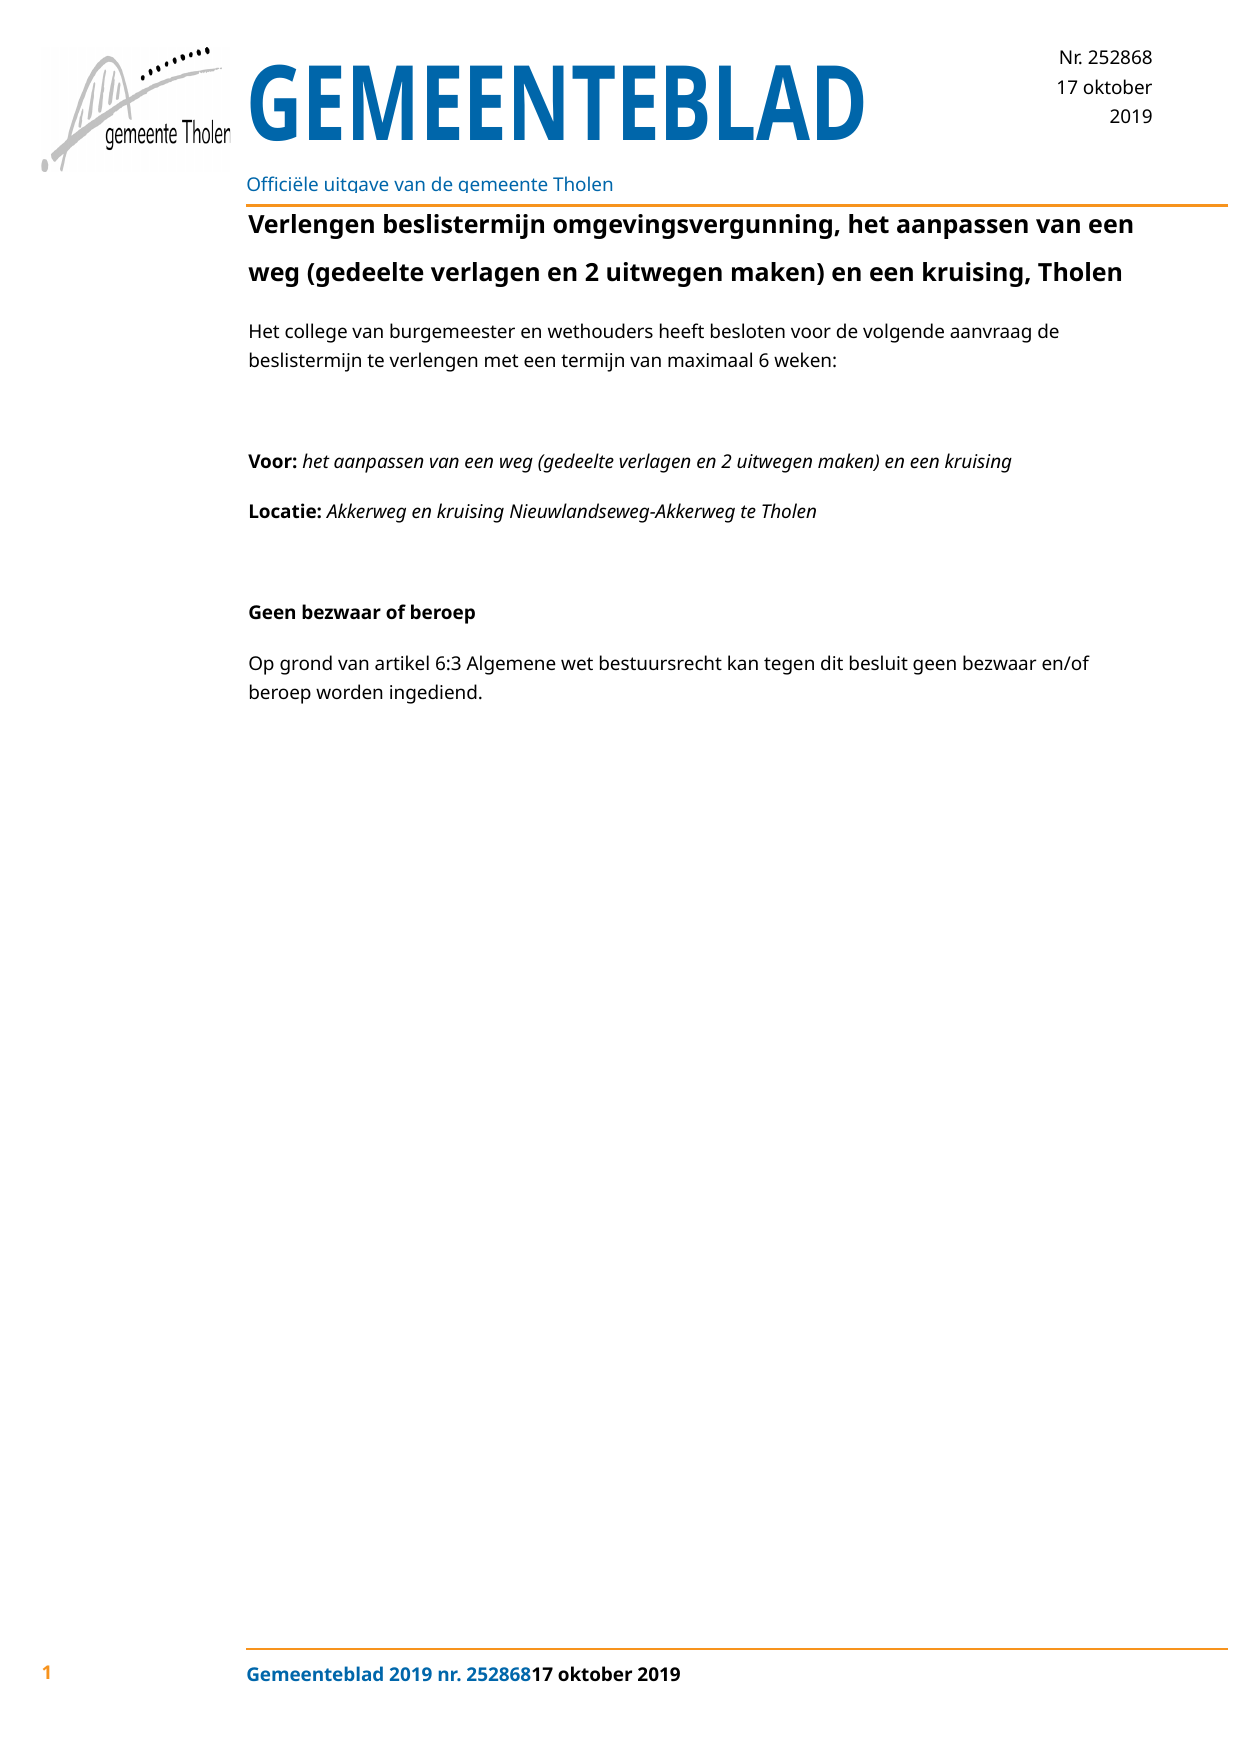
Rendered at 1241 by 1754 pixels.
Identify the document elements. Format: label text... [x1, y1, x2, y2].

text Locatie: Akkerweg en kruising Nieuwlandseweg-Akkerweg te Tholen [248, 499, 1152, 524]
text Voor: het aanpassen van een weg (gedeelte verlagen en 2 uitwegen maken) en een kruising [248, 448, 1152, 474]
text Het college van burgemeester en wethouders heeft besloten voor de volgende aanvraag de beslistermijn te verlengen met een termijn van maximaal 6 weken: [248, 318, 1152, 373]
picture [41, 47, 231, 172]
text Op grond van artikel 6:3 Algemene wet bestuursrecht kan tegen dit besluit geen bezwaar en/of beroep worden ingediend. [248, 650, 1152, 705]
text Geen bezwaar of beroep [248, 599, 1152, 625]
text Verlengen beslistermijn omgevingsvergunning, het aanpassen van een weg (gedeelte verlagen en 2 uitwegen maken) en een kruising, Tholen [248, 207, 1152, 288]
